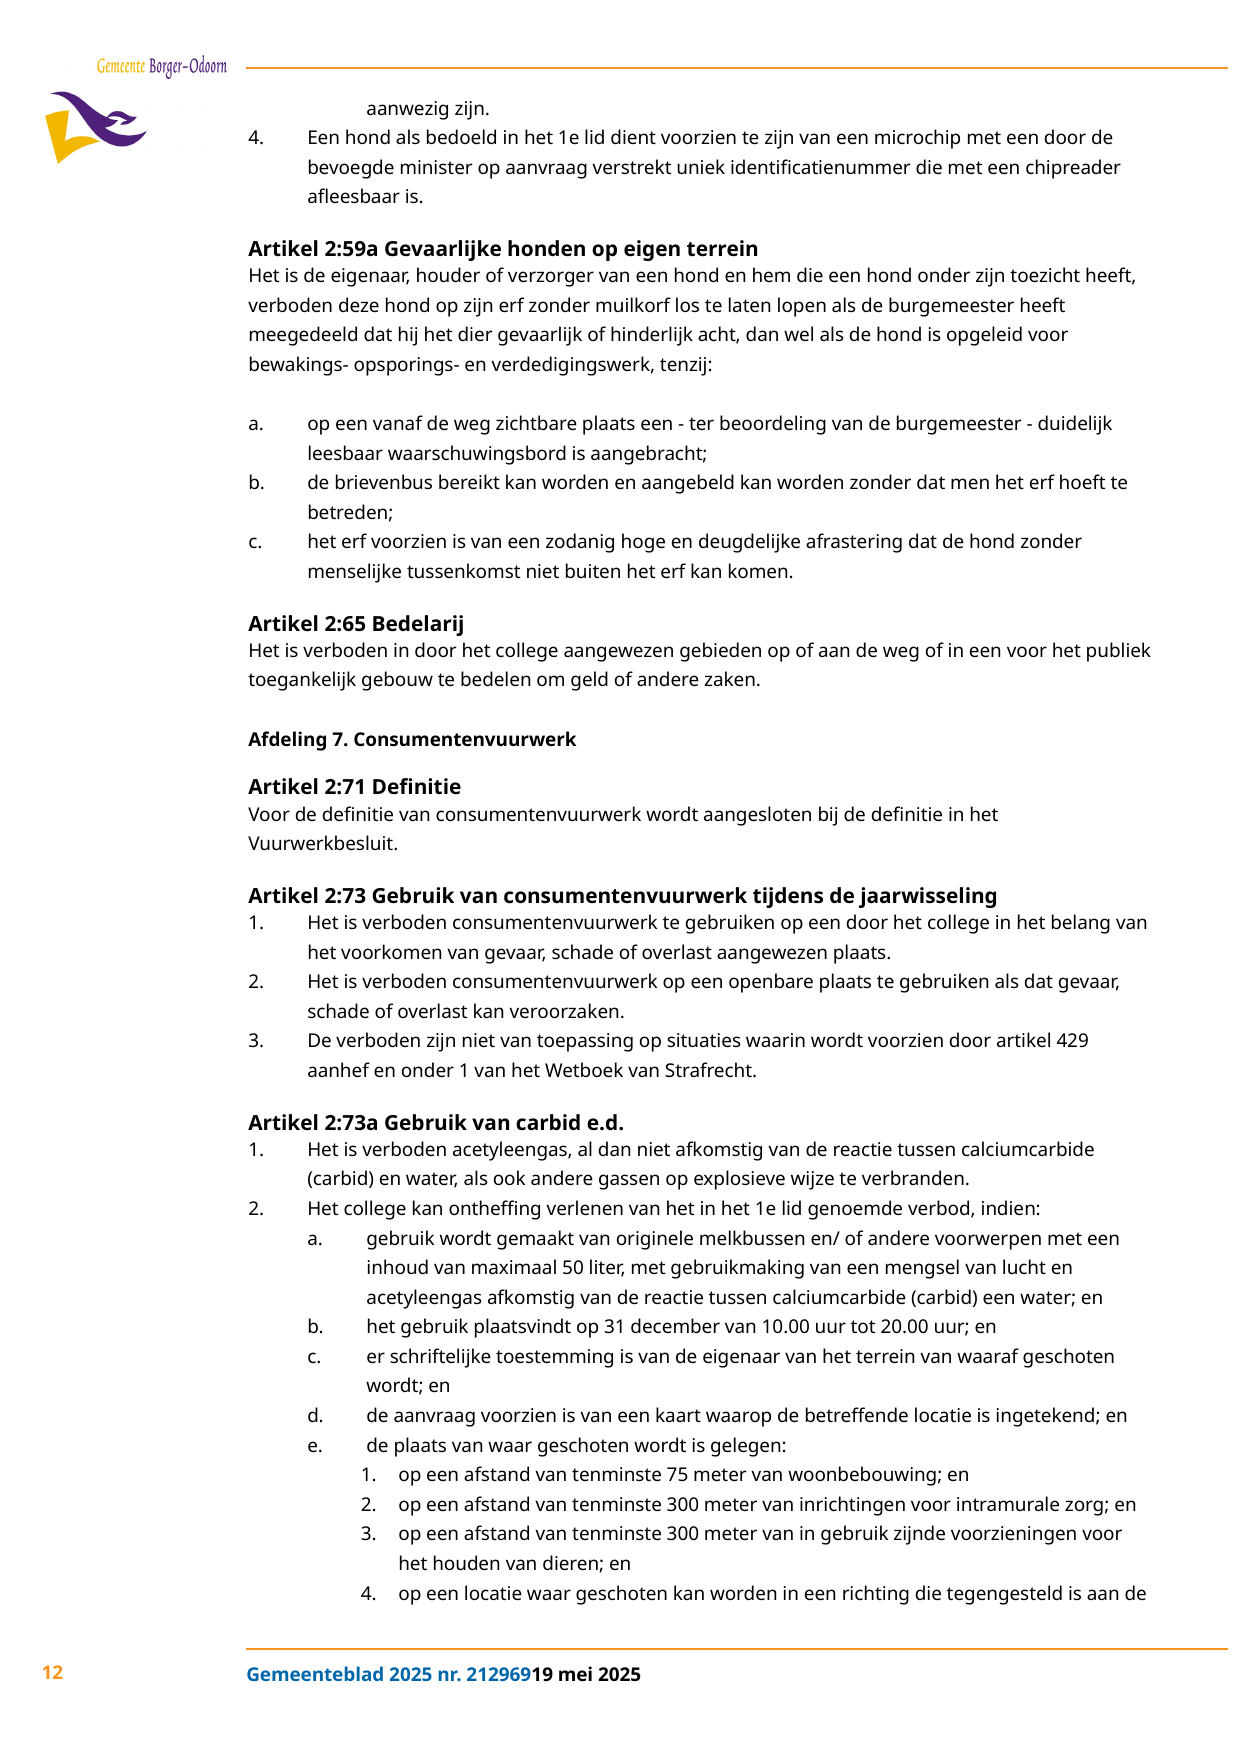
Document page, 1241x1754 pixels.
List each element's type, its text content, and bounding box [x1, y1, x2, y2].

list het erf voorzien is van een zodanig hoge en deugdelijke afrastering dat de hond zonder menselijke tussenkomst niet buiten het erf kan komen. [248, 529, 1152, 584]
list op een afstand van tenminste 75 meter van woonbebouwing; en [361, 1461, 1152, 1487]
text Artikel 2:73 Gebruik van consumentenvuurwerk tijdens de jaarwisseling [248, 881, 1152, 909]
text Artikel 2:59a Gevaarlijke honden op eigen terrein [248, 234, 1152, 262]
list Het college kan ontheffing verlenen van het in het 1e lid genoemde verbod, indien: [248, 1195, 1152, 1221]
list De verboden zijn niet van toepassing op situaties waarin wordt voorzien door artikel 429 aanhef en onder 1 van het Wetboek van Strafrecht. [248, 1028, 1152, 1083]
text Artikel 2:71 Definitie [248, 772, 1152, 801]
picture [41, 47, 231, 172]
list aanwezig zijn. [307, 95, 1152, 121]
list gebruik wordt gemaakt van originele melkbussen en/ of andere voorwerpen met een inhoud van maximaal 50 liter, met gebruikmaking van een mengsel van lucht en acetyleengas afkomstig van de reactie tussen calciumcarbide (carbid) een water; en [307, 1225, 1152, 1310]
list Een hond als bedoeld in het 1e lid dient voorzien te zijn van een microchip met een door de bevoegde minister op aanvraag verstrekt uniek identificatienummer die met een chipreader afleesbaar is. [248, 124, 1152, 209]
list het gebruik plaatsvindt op 31 december van 10.00 uur tot 20.00 uur; en [307, 1313, 1152, 1339]
list er schriftelijke toestemming is van de eigenaar van het terrein van waaraf geschoten wordt; en [307, 1343, 1152, 1398]
list Het is verboden acetyleengas, al dan niet afkomstig van de reactie tussen calciumcarbide (carbid) en water, als ook andere gassen op explosieve wijze te verbranden. [248, 1136, 1152, 1191]
list de aanvraag voorzien is van een kaart waarop de betreffende locatie is ingetekend; en [307, 1402, 1152, 1428]
list Het is verboden consumentenvuurwerk op een openbare plaats te gebruiken als dat gevaar, schade of overlast kan veroorzaken. [248, 968, 1152, 1024]
list op een vanaf de weg zichtbare plaats een - ter beoordeling van de burgemeester - duidelijk leesbaar waarschuwingsbord is aangebracht; [248, 410, 1152, 466]
list op een afstand van tenminste 300 meter van inrichtingen voor intramurale zorg; en [361, 1491, 1152, 1517]
list op een afstand van tenminste 300 meter van in gebruik zijnde voorzieningen voor het houden van dieren; en [361, 1521, 1152, 1576]
list de brievenbus bereikt kan worden en aangebeld kan worden zonder dat men het erf hoeft te betreden; [248, 469, 1152, 525]
list Het is verboden consumentenvuurwerk te gebruiken op een door het college in het belang van het voorkomen van gevaar, schade of overlast aangewezen plaats. [248, 909, 1152, 964]
text Artikel 2:65 Bedelarij [248, 609, 1152, 637]
list op een locatie waar geschoten kan worden in een richting die tegengesteld is aan de [361, 1580, 1152, 1606]
text Het is de eigenaar, houder of verzorger van een hond en hem die een hond onder zijn toezicht heeft, verboden deze hond op zijn erf zonder muilkorf los te laten lopen als de burgemeester heeft meegedeeld dat hij het dier gevaarlijk of hinderlijk acht, dan wel als de hond is opgeleid voor bewakings- opsporings- en verdedigingswerk, tenzij: [248, 262, 1152, 377]
text Artikel 2:73a Gebruik van carbid e.d. [248, 1108, 1152, 1136]
text Voor de definitie van consumentenvuurwerk wordt aangesloten bij de definitie in het Vuurwerkbesluit. [248, 801, 1152, 856]
list de plaats van waar geschoten wordt is gelegen: [307, 1432, 1152, 1458]
text Het is verboden in door het college aangewezen gebieden op of aan de weg of in een voor het publiek toegankelijk gebouw te bedelen om geld of andere zaken. [248, 637, 1152, 692]
text Afdeling 7. Consumentenvuurwerk [248, 726, 1152, 752]
